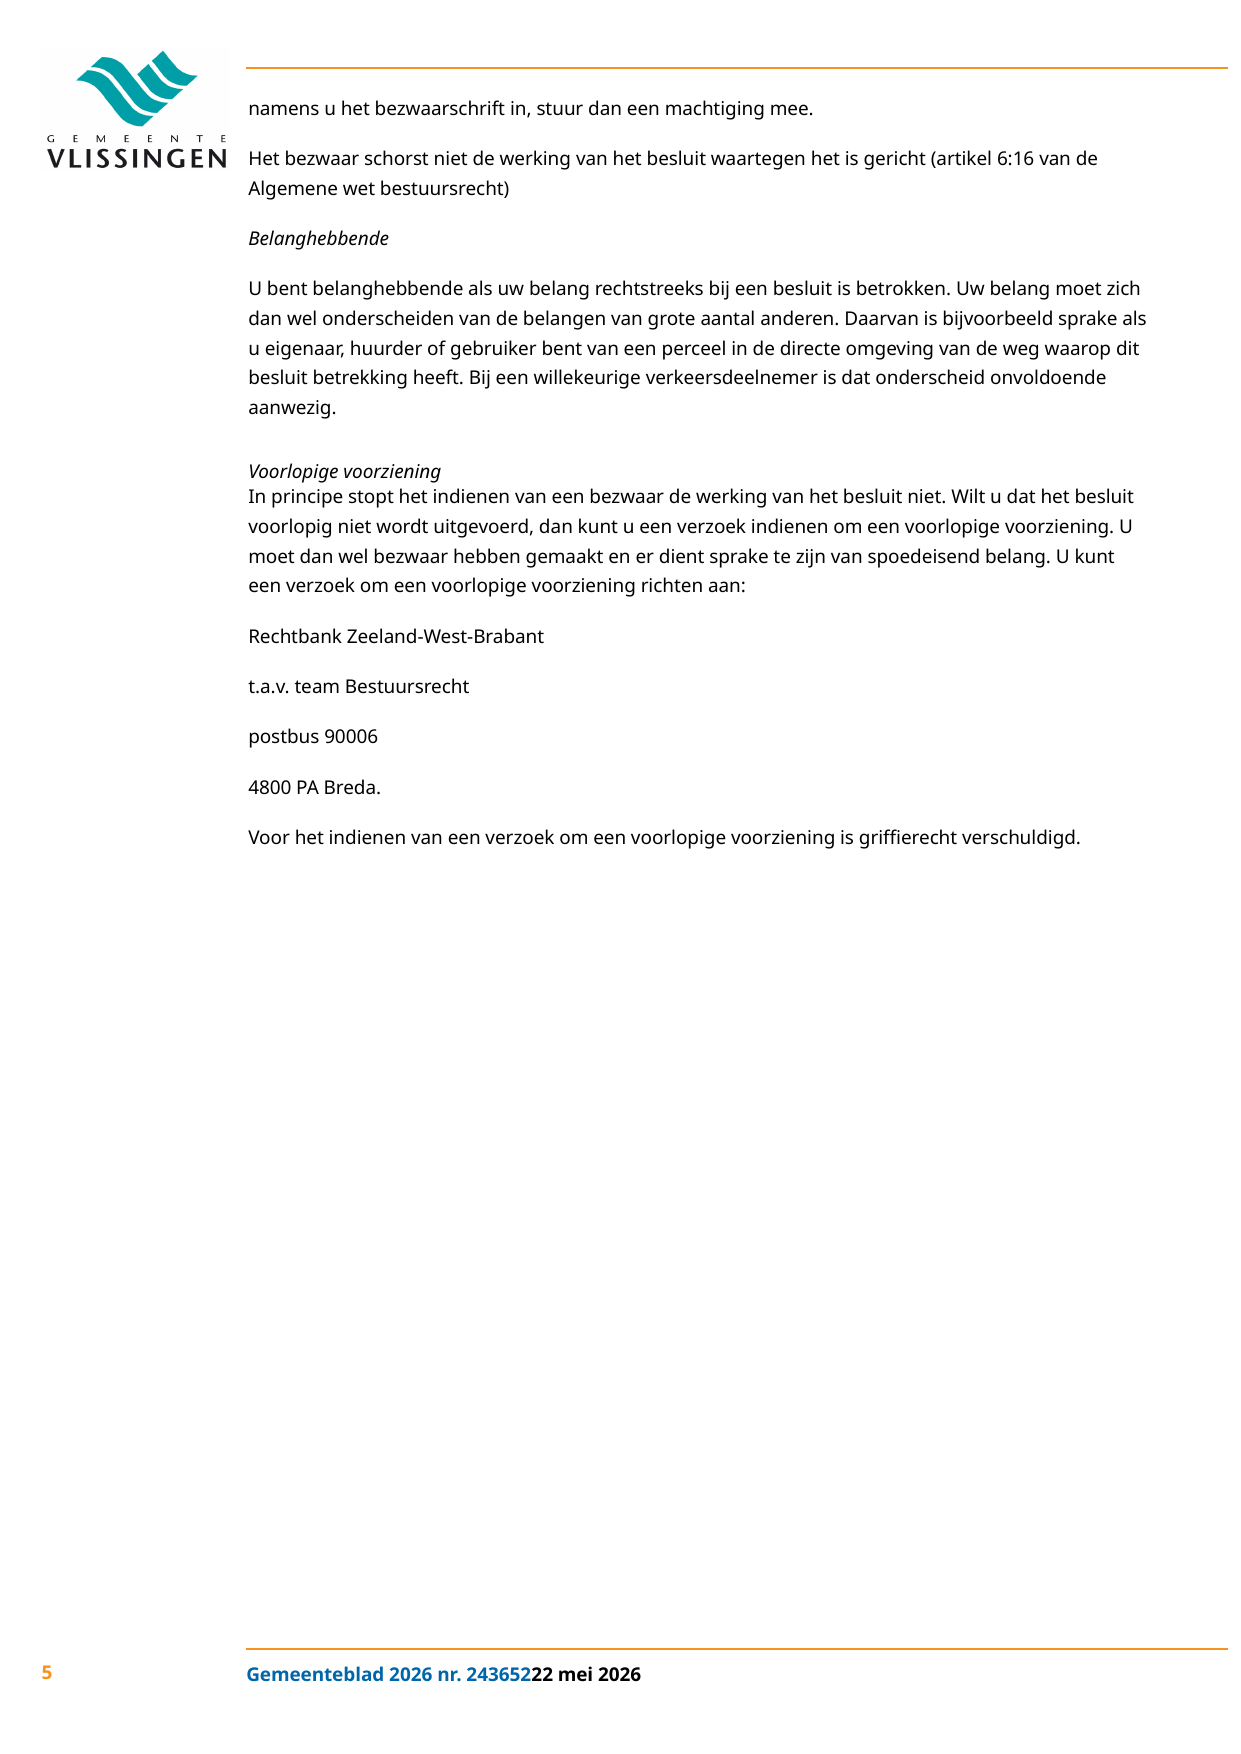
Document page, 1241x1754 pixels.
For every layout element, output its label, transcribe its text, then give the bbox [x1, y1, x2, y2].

picture [41, 47, 231, 172]
text Voor het indienen van een verzoek om een voorlopige voorziening is griffierecht verschuldigd. [248, 824, 1152, 850]
text namens u het bezwaarschrift in, stuur dan een machtiging mee. [248, 95, 1152, 121]
text Voorlopige voorziening [248, 458, 1152, 484]
text Rechtbank Zeeland-West-Brabant [248, 623, 1152, 648]
text U bent belanghebbende als uw belang rechtstreeks bij een besluit is betrokken. Uw belang moet zich dan wel onderscheiden van de belangen van grote aantal anderen. Daarvan is bijvoorbeeld sprake als u eigenaar, huurder of gebruiker bent van een perceel in de directe omgeving van de weg waarop dit besluit betrekking heeft. Bij een willekeurige verkeersdeelnemer is dat onderscheid onvoldoende aanwezig. [248, 276, 1152, 420]
text Het bezwaar schorst niet de werking van het besluit waartegen het is gericht (artikel 6:16 van de Algemene wet bestuursrecht) [248, 145, 1152, 201]
text postbus 90006 [248, 724, 1152, 749]
text Belanghebbende [248, 225, 1152, 251]
text In principe stopt het indienen van een bezwaar de werking van het besluit niet. Wilt u dat het besluit voorlopig niet wordt uitgevoerd, dan kunt u een verzoek indienen om een voorlopige voorziening. U moet dan wel bezwaar hebben gemaakt en er dient sprake te zijn van spoedeisend belang. U kunt een verzoek om een voorlopige voorziening richten aan: [248, 484, 1152, 598]
text 4800 PA Breda. [248, 774, 1152, 800]
text t.a.v. team Bestuursrecht [248, 673, 1152, 699]
